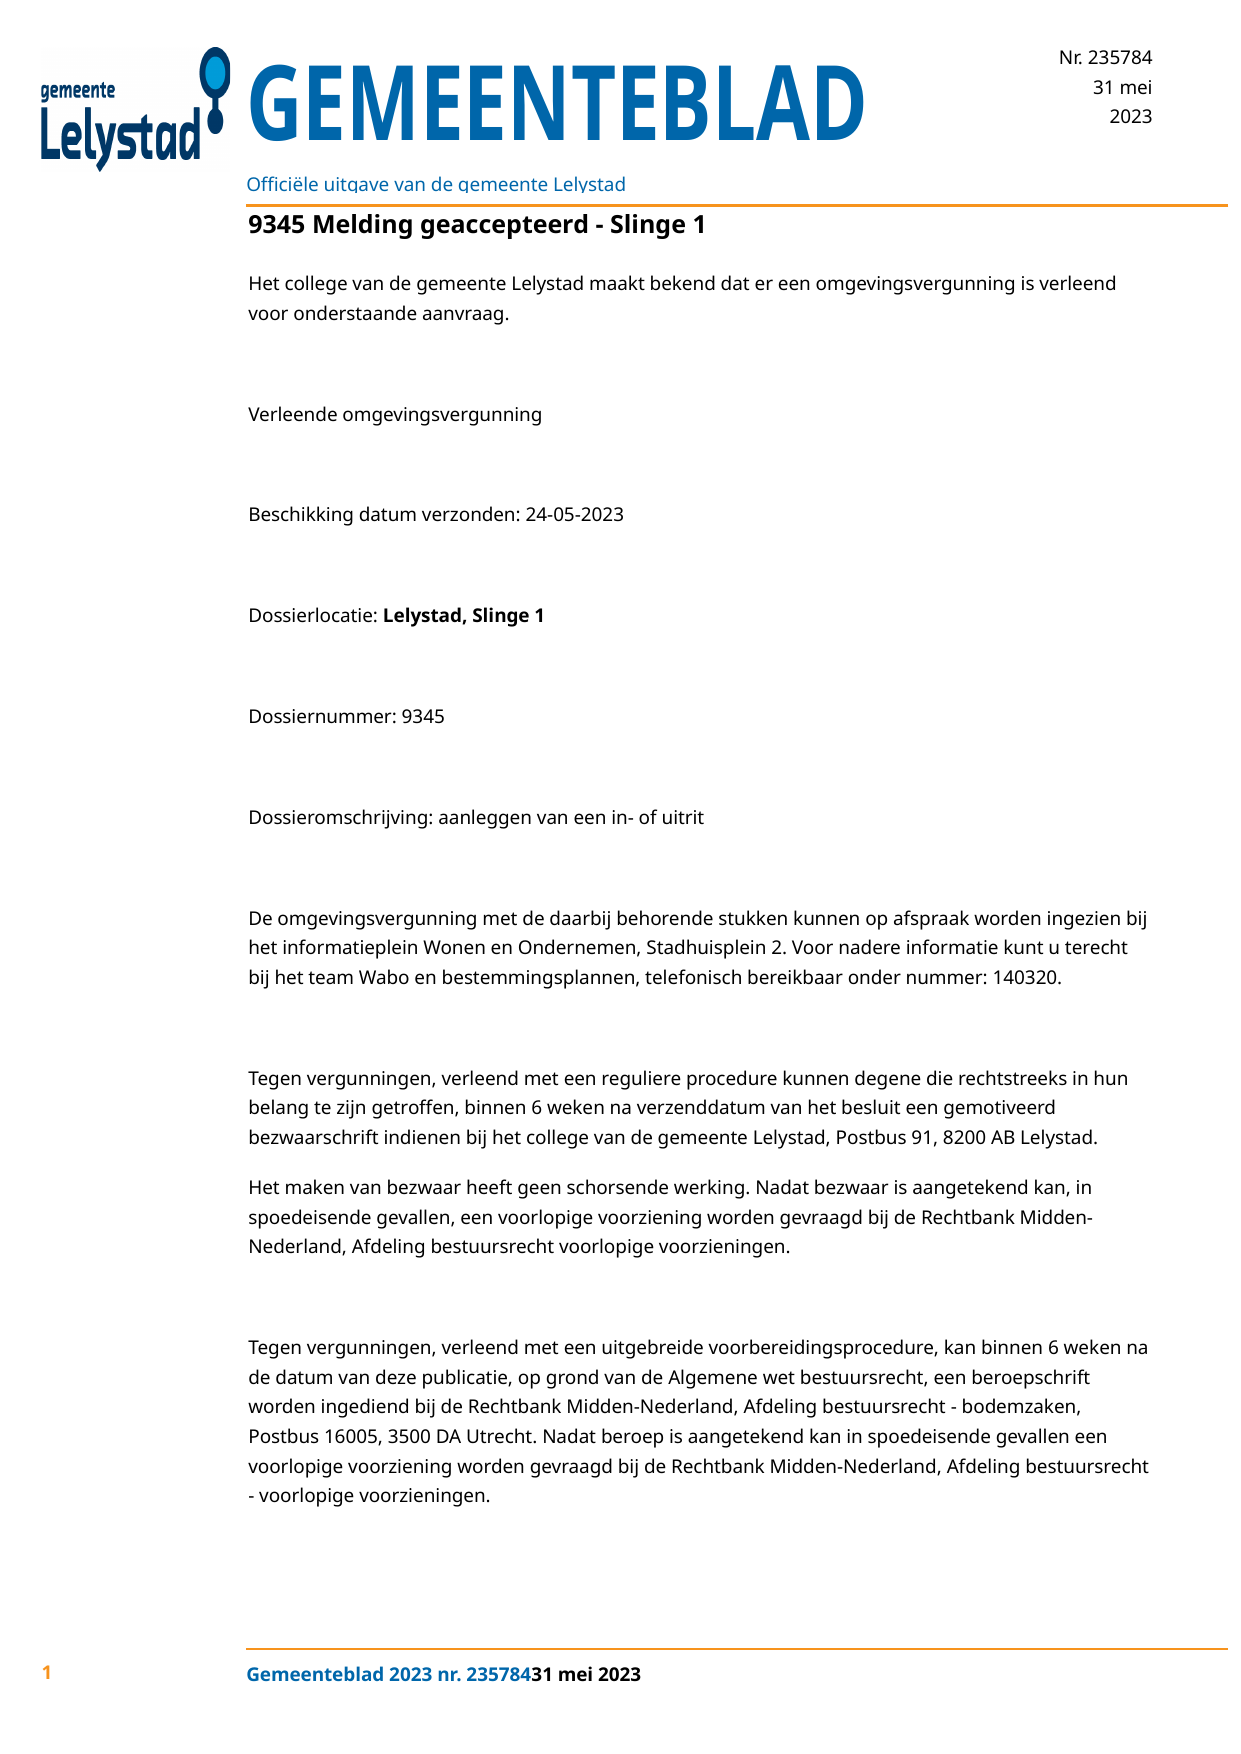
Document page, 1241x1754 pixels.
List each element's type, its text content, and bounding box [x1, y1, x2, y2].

text De omgevingsvergunning met de daarbij behorende stukken kunnen op afspraak worden ingezien bij het informatieplein Wonen en Ondernemen, Stadhuisplein 2. Voor nadere informatie kunt u terecht bij het team Wabo en bestemmingsplannen, telefonisch bereikbaar onder nummer: 140320. [248, 905, 1152, 990]
text Tegen vergunningen, verleend met een uitgebreide voorbereidingsprocedure, kan binnen 6 weken na de datum van deze publicatie, op grond van de Algemene wet bestuursrecht, een beroepschrift worden ingediend bij de Rechtbank Midden-Nederland, Afdeling bestuursrecht - bodemzaken, Postbus 16005, 3500 DA Utrecht. Nadat beroep is aangetekend kan in spoedeisende gevallen een voorlopige voorziening worden gevraagd bij de Rechtbank Midden-Nederland, Afdeling bestuursrecht - voorlopige voorzieningen. [248, 1334, 1152, 1508]
text Beschikking datum verzonden: 24-05-2023 [248, 502, 1152, 527]
text Het maken van bezwaar heeft geen schorsende werking. Nadat bezwaar is aangetekend kan, in spoedeisende gevallen, een voorlopige voorziening worden gevraagd bij de Rechtbank Midden-Nederland, Afdeling bestuursrecht voorlopige voorzieningen. [248, 1174, 1152, 1259]
picture [41, 47, 231, 172]
text Het college van de gemeente Lelystad maakt bekend dat er een omgevingsvergunning is verleend voor onderstaande aanvraag. [248, 270, 1152, 326]
text 9345 Melding geaccepteerd - Slinge 1 [248, 207, 1152, 241]
text Dossierlocatie: Lelystad, Slinge 1 [248, 602, 1152, 628]
text Tegen vergunningen, verleend met een reguliere procedure kunnen degene die rechtstreeks in hun belang te zijn getroffen, binnen 6 weken na verzenddatum van het besluit een gemotiveerd bezwaarschrift indienen bij het college van de gemeente Lelystad, Postbus 91, 8200 AB Lelystad. [248, 1065, 1152, 1150]
text Dossiernummer: 9345 [248, 703, 1152, 729]
text Dossieromschrijving: aanleggen van een in- of uitrit [248, 804, 1152, 830]
text Verleende omgevingsvergunning [248, 401, 1152, 426]
